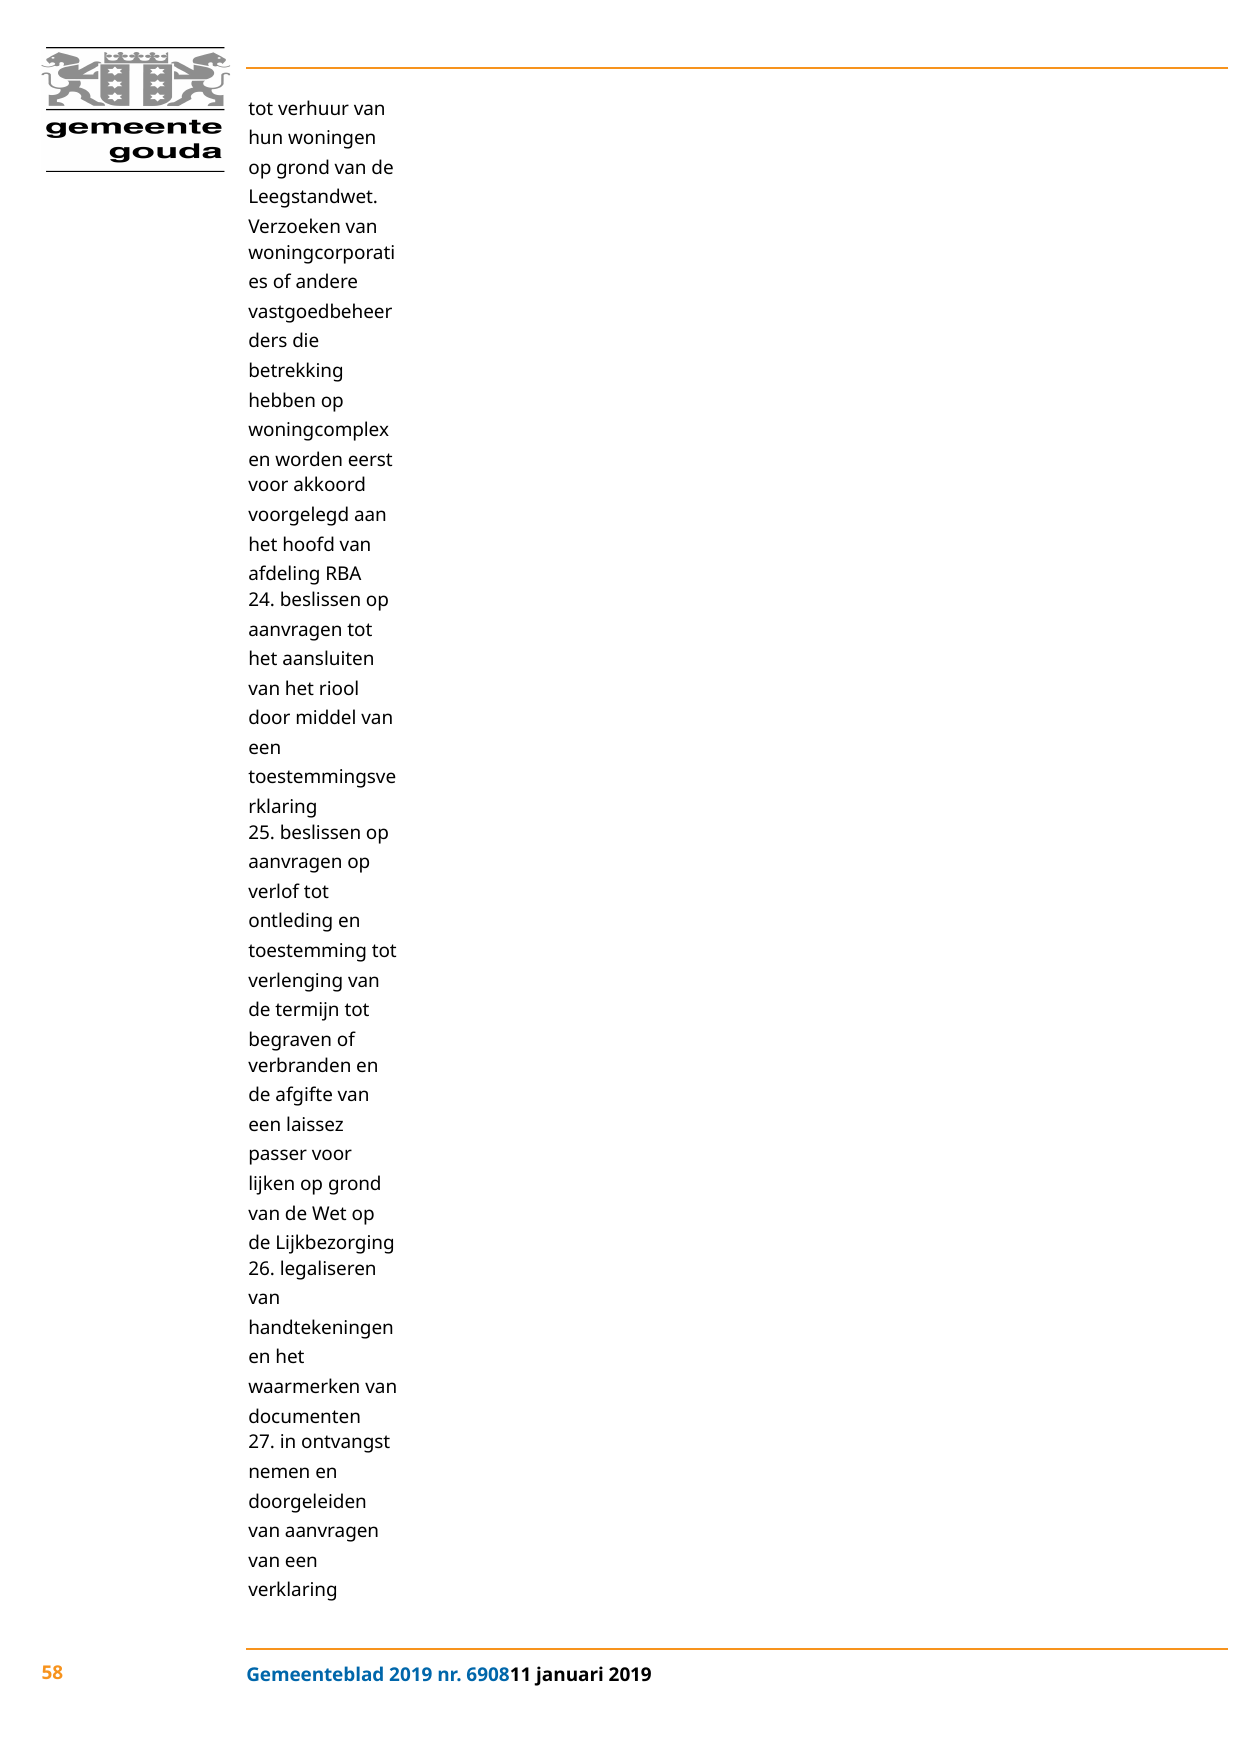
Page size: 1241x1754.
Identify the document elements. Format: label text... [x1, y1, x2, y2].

table_cell 26. legaliseren van handtekeningen en het waarmerken van documenten [248, 1255, 398, 1429]
table_cell verbranden en de afgifte van een laissez passer voor lijken op grond van de Wet op de Lijkbezorging [248, 1052, 398, 1255]
table_cell voor akkoord voorgelegd aan het hoofd van afdeling RBA [248, 472, 398, 586]
table_cell 24. beslissen op aanvragen tot het aansluiten van het riool door middel van een toestemmingsverklaring [248, 586, 398, 819]
table_cell tot verhuur van hun woningen op grond van de Leegstandwet. Verzoeken van [248, 95, 398, 239]
table_cell woningcorporaties of andere vastgoedbeheerders die betrekking hebben op woningcomplexen worden eerst [248, 239, 398, 472]
picture [41, 47, 231, 172]
table_cell 27. in ontvangst nemen en doorgeleiden van aanvragen van een verklaring [248, 1429, 398, 1602]
table_cell 25. beslissen op aanvragen op verlof tot ontleding en toestemming tot verlenging van de termijn tot begraven of [248, 819, 398, 1052]
